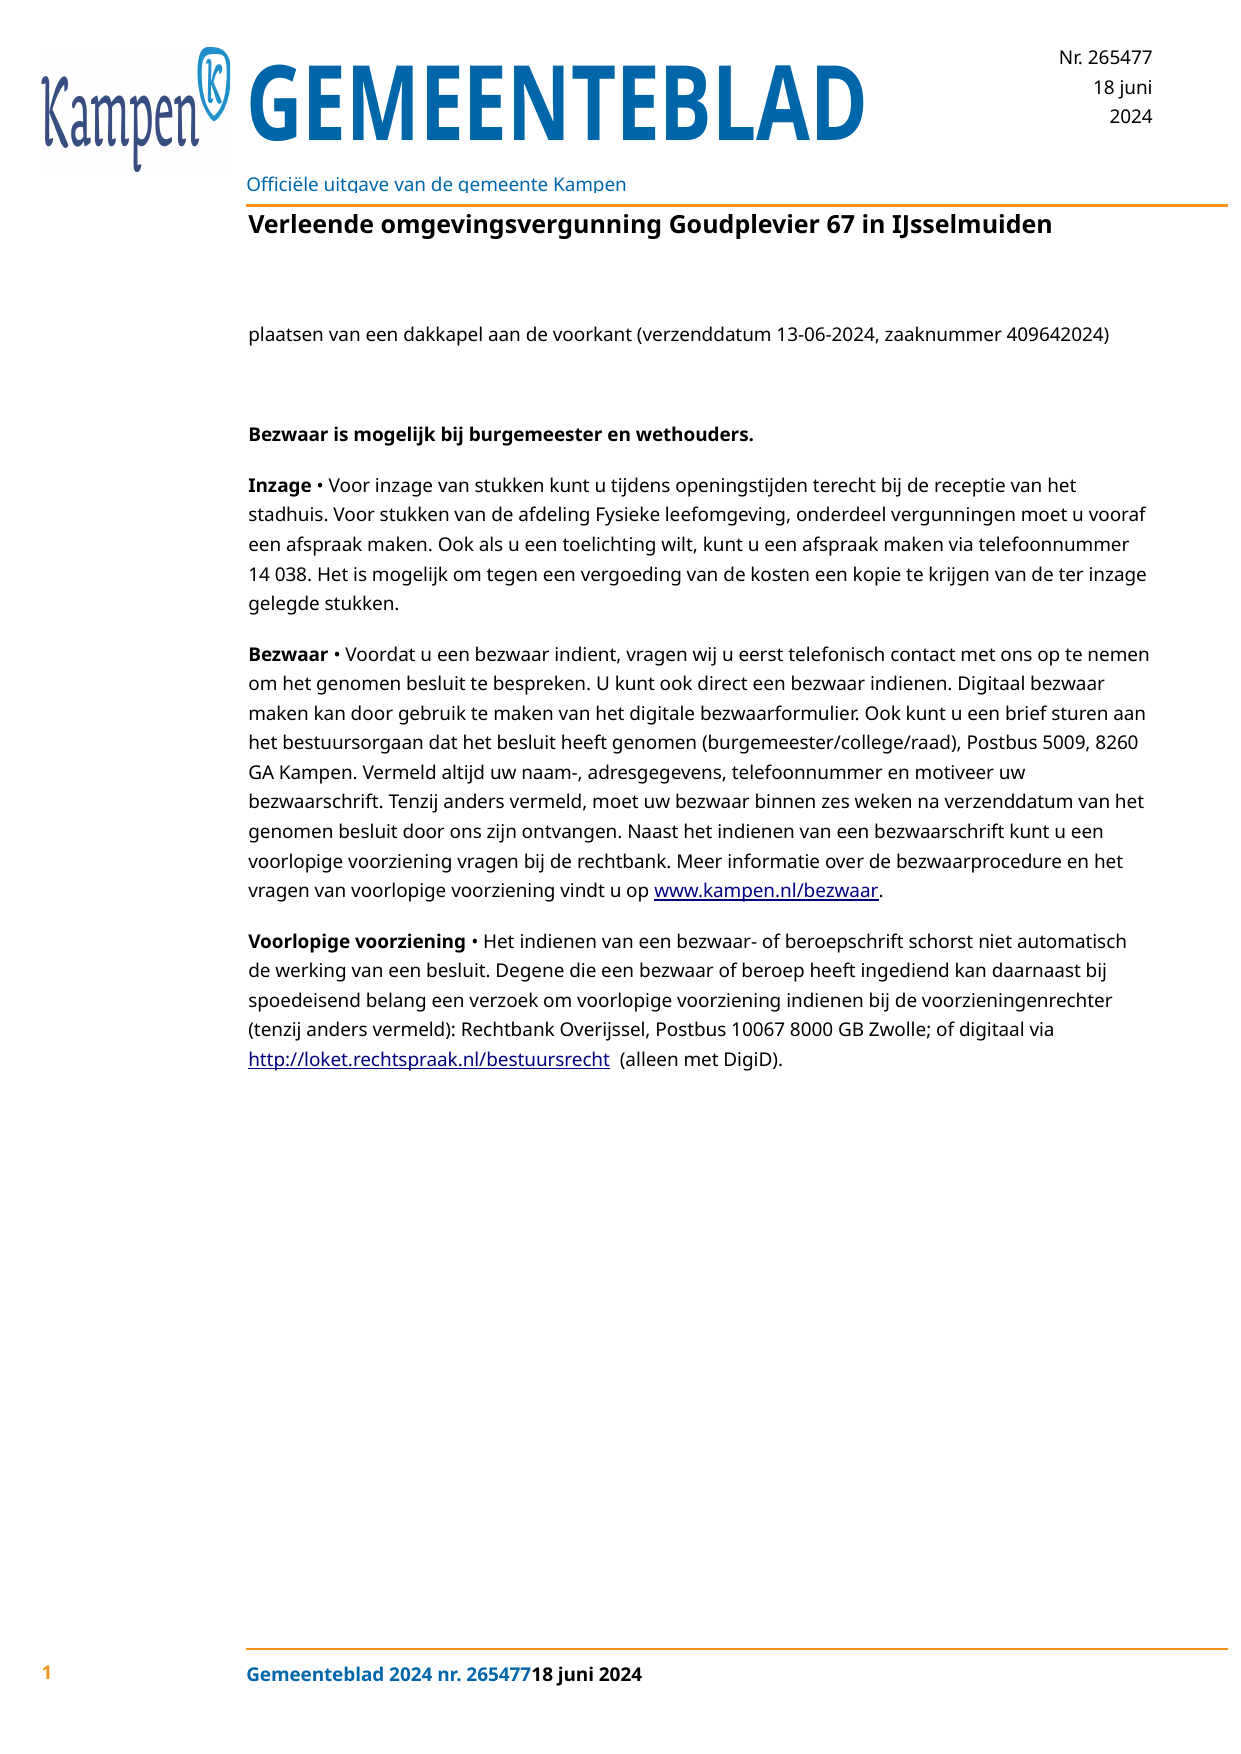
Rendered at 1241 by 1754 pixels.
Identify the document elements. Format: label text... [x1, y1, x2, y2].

text Bezwaar is mogelijk bij burgemeester en wethouders. [248, 422, 1152, 447]
text Inzage • Voor inzage van stukken kunt u tijdens openingstijden terecht bij de receptie van het stadhuis. Voor stukken van de afdeling Fysieke leefomgeving, onderdeel vergunningen moet u vooraf een afspraak maken. Ook als u een toelichting wilt, kunt u een afspraak maken via telefoonnummer 14 038. Het is mogelijk om tegen een vergoeding van de kosten een kopie te krijgen van de ter inzage gelegde stukken. [248, 472, 1152, 616]
picture [41, 47, 231, 172]
text Verleende omgevingsvergunning Goudplevier 67 in IJsselmuiden [248, 207, 1152, 241]
text plaatsen van een dakkapel aan de voorkant (verzenddatum 13-06-2024, zaaknummer 409642024) [248, 321, 1152, 346]
text Bezwaar • Voordat u een bezwaar indient, vragen wij u eerst telefonisch contact met ons op te nemen om het genomen besluit te bespreken. U kunt ook direct een bezwaar indienen. Digitaal bezwaar maken kan door gebruik te maken van het digitale bezwaarformulier. Ook kunt u een brief sturen aan het bestuursorgaan dat het besluit heeft genomen (burgemeester/college/raad), Postbus 5009, 8260 GA Kampen. Vermeld altijd uw naam-, adresgegevens, telefoonnummer en motiveer uw bezwaarschrift. Tenzij anders vermeld, moet uw bezwaar binnen zes weken na verzenddatum van het genomen besluit door ons zijn ontvangen. Naast het indienen van een bezwaarschrift kunt u een voorlopige voorziening vragen bij de rechtbank. Meer informatie over de bezwaarprocedure en het vragen van voorlopige voorziening vindt u op www.kampen.nl/bezwaar. [248, 641, 1152, 903]
text Voorlopige voorziening • Het indienen van een bezwaar- of beroepschrift schorst niet automatisch de werking van een besluit. Degene die een bezwaar of beroep heeft ingediend kan daarnaast bij spoedeisend belang een verzoek om voorlopige voorziening indienen bij de voorzieningenrechter (tenzij anders vermeld): Rechtbank Overijssel, Postbus 10067 8000 GB Zwolle; of digitaal via http://loket.rechtspraak.nl/bestuursrecht (alleen met DigiD). [248, 928, 1152, 1072]
